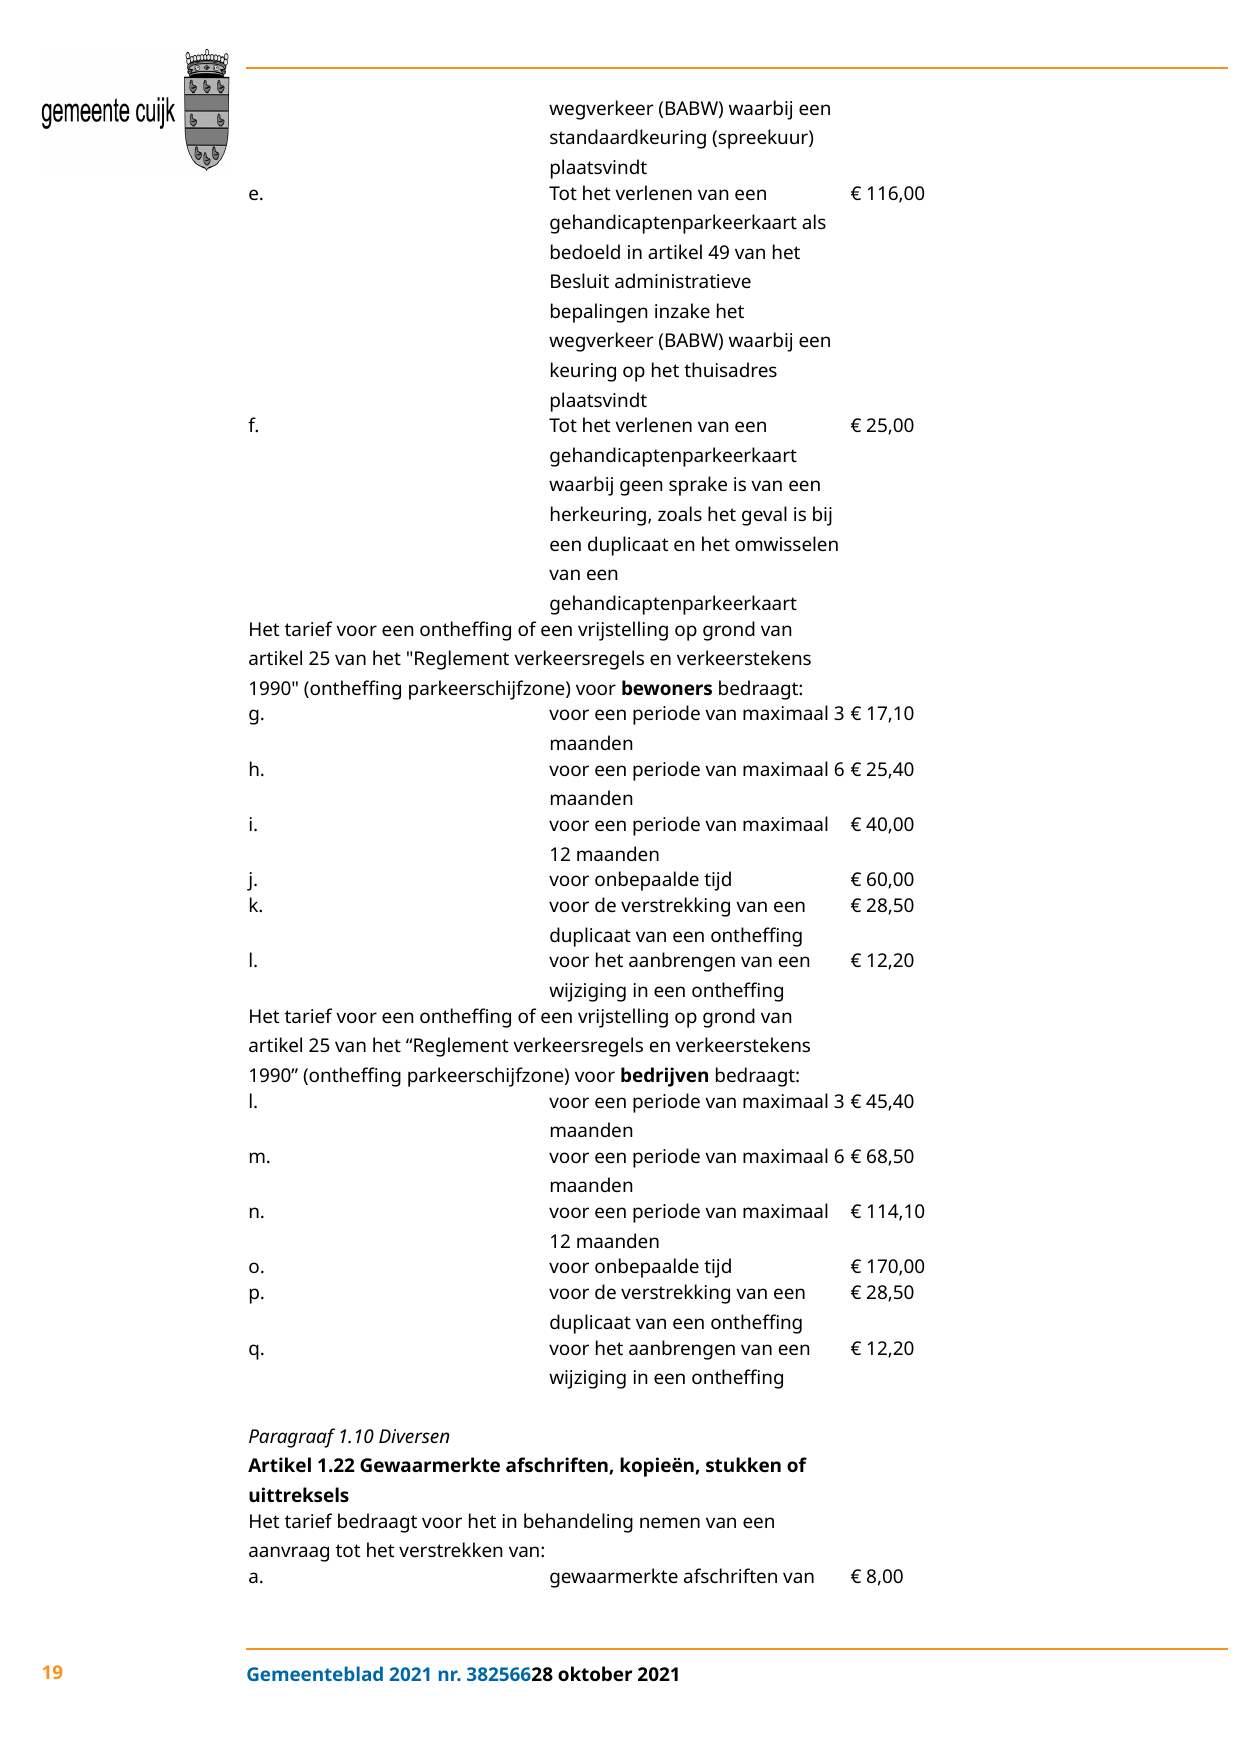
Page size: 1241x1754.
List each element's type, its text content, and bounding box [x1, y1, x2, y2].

table_cell voor een periode van maximaal 12 maanden [549, 1199, 850, 1254]
table_cell € 8,00 [850, 1563, 1152, 1589]
table_cell voor de verstrekking van een duplicaat van een ontheffing [549, 1280, 850, 1335]
table_cell [248, 95, 549, 180]
table_cell Het tarief voor een ontheffing of een vrijstelling op grond van artikel 25 van het "Reglement verkeersregels en verkeerstekens 1990" (ontheffing parkeerschijfzone) voor bewoners bedraagt: [248, 616, 850, 701]
table_cell € 12,20 [850, 948, 1152, 1003]
table_cell Tot het verlenen van een gehandicaptenparkeerkaart waarbij geen sprake is van een herkeuring, zoals het geval is bij een duplicaat en het omwisselen van een gehandicaptenparkeerkaart [549, 413, 850, 616]
table_cell k. [248, 892, 549, 948]
table_cell [850, 95, 1152, 180]
table_cell € 45,40 [850, 1088, 1152, 1143]
table_cell € 68,50 [850, 1143, 1152, 1198]
table_cell voor een periode van maximaal 3 maanden [549, 1088, 850, 1143]
table_cell Het tarief bedraagt voor het in behandeling nemen van een aanvraag tot het verstrekken van: [248, 1508, 850, 1563]
table_header [850, 1453, 1152, 1508]
table_cell voor de verstrekking van een duplicaat van een ontheffing [549, 892, 850, 948]
table_cell € 40,00 [850, 811, 1152, 867]
table_cell Tot het verlenen van een gehandicaptenparkeerkaart als bedoeld in artikel 49 van het Besluit administratieve bepalingen inzake het wegverkeer (BABW) waarbij een keuring op het thuisadres plaatsvindt [549, 180, 850, 412]
table_header Artikel 1.22 Gewaarmerkte afschriften, kopieën, stukken of uittreksels [248, 1453, 850, 1508]
table_cell gewaarmerkte afschriften van [549, 1563, 850, 1589]
table_cell a. [248, 1563, 549, 1589]
table_cell € 116,00 [850, 180, 1152, 412]
table_cell Het tarief voor een ontheffing of een vrijstelling op grond van artikel 25 van het “Reglement verkeersregels en verkeerstekens 1990” (ontheffing parkeerschijfzone) voor bedrijven bedraagt: [248, 1003, 850, 1088]
table_cell j. [248, 867, 549, 892]
table_cell voor het aanbrengen van een wijziging in een ontheffing [549, 1335, 850, 1390]
table_cell € 17,10 [850, 701, 1152, 756]
table_cell voor een periode van maximaal 12 maanden [549, 811, 850, 867]
table_cell voor een periode van maximaal 3 maanden [549, 701, 850, 756]
table_cell o. [248, 1254, 549, 1279]
table_cell wegverkeer (BABW) waarbij een standaardkeuring (spreekuur) plaatsvindt [549, 95, 850, 180]
picture [41, 47, 231, 172]
table_cell i. [248, 811, 549, 867]
table_cell voor onbepaalde tijd [549, 867, 850, 892]
table_cell [850, 1003, 1152, 1088]
table_cell € 28,50 [850, 1280, 1152, 1335]
table_cell € 60,00 [850, 867, 1152, 892]
table_cell h. [248, 756, 549, 811]
table_cell € 25,00 [850, 413, 1152, 616]
table_cell n. [248, 1199, 549, 1254]
table_cell voor een periode van maximaal 6 maanden [549, 756, 850, 811]
table_cell l. [248, 1088, 549, 1143]
table_cell € 28,50 [850, 892, 1152, 948]
table_cell € 170,00 [850, 1254, 1152, 1279]
table_cell [850, 616, 1152, 701]
table_cell m. [248, 1143, 549, 1198]
table_cell p. [248, 1280, 549, 1335]
table_cell g. [248, 701, 549, 756]
text Paragraaf 1.10 Diversen [248, 1423, 1152, 1449]
table_cell voor onbepaalde tijd [549, 1254, 850, 1279]
table_cell € 114,10 [850, 1199, 1152, 1254]
table_cell l. [248, 948, 549, 1003]
table_cell € 12,20 [850, 1335, 1152, 1390]
table_cell q. [248, 1335, 549, 1390]
table_cell f. [248, 413, 549, 616]
table_cell € 25,40 [850, 756, 1152, 811]
table_cell e. [248, 180, 549, 412]
table_cell voor een periode van maximaal 6 maanden [549, 1143, 850, 1198]
table_cell voor het aanbrengen van een wijziging in een ontheffing [549, 948, 850, 1003]
table_cell [850, 1508, 1152, 1563]
